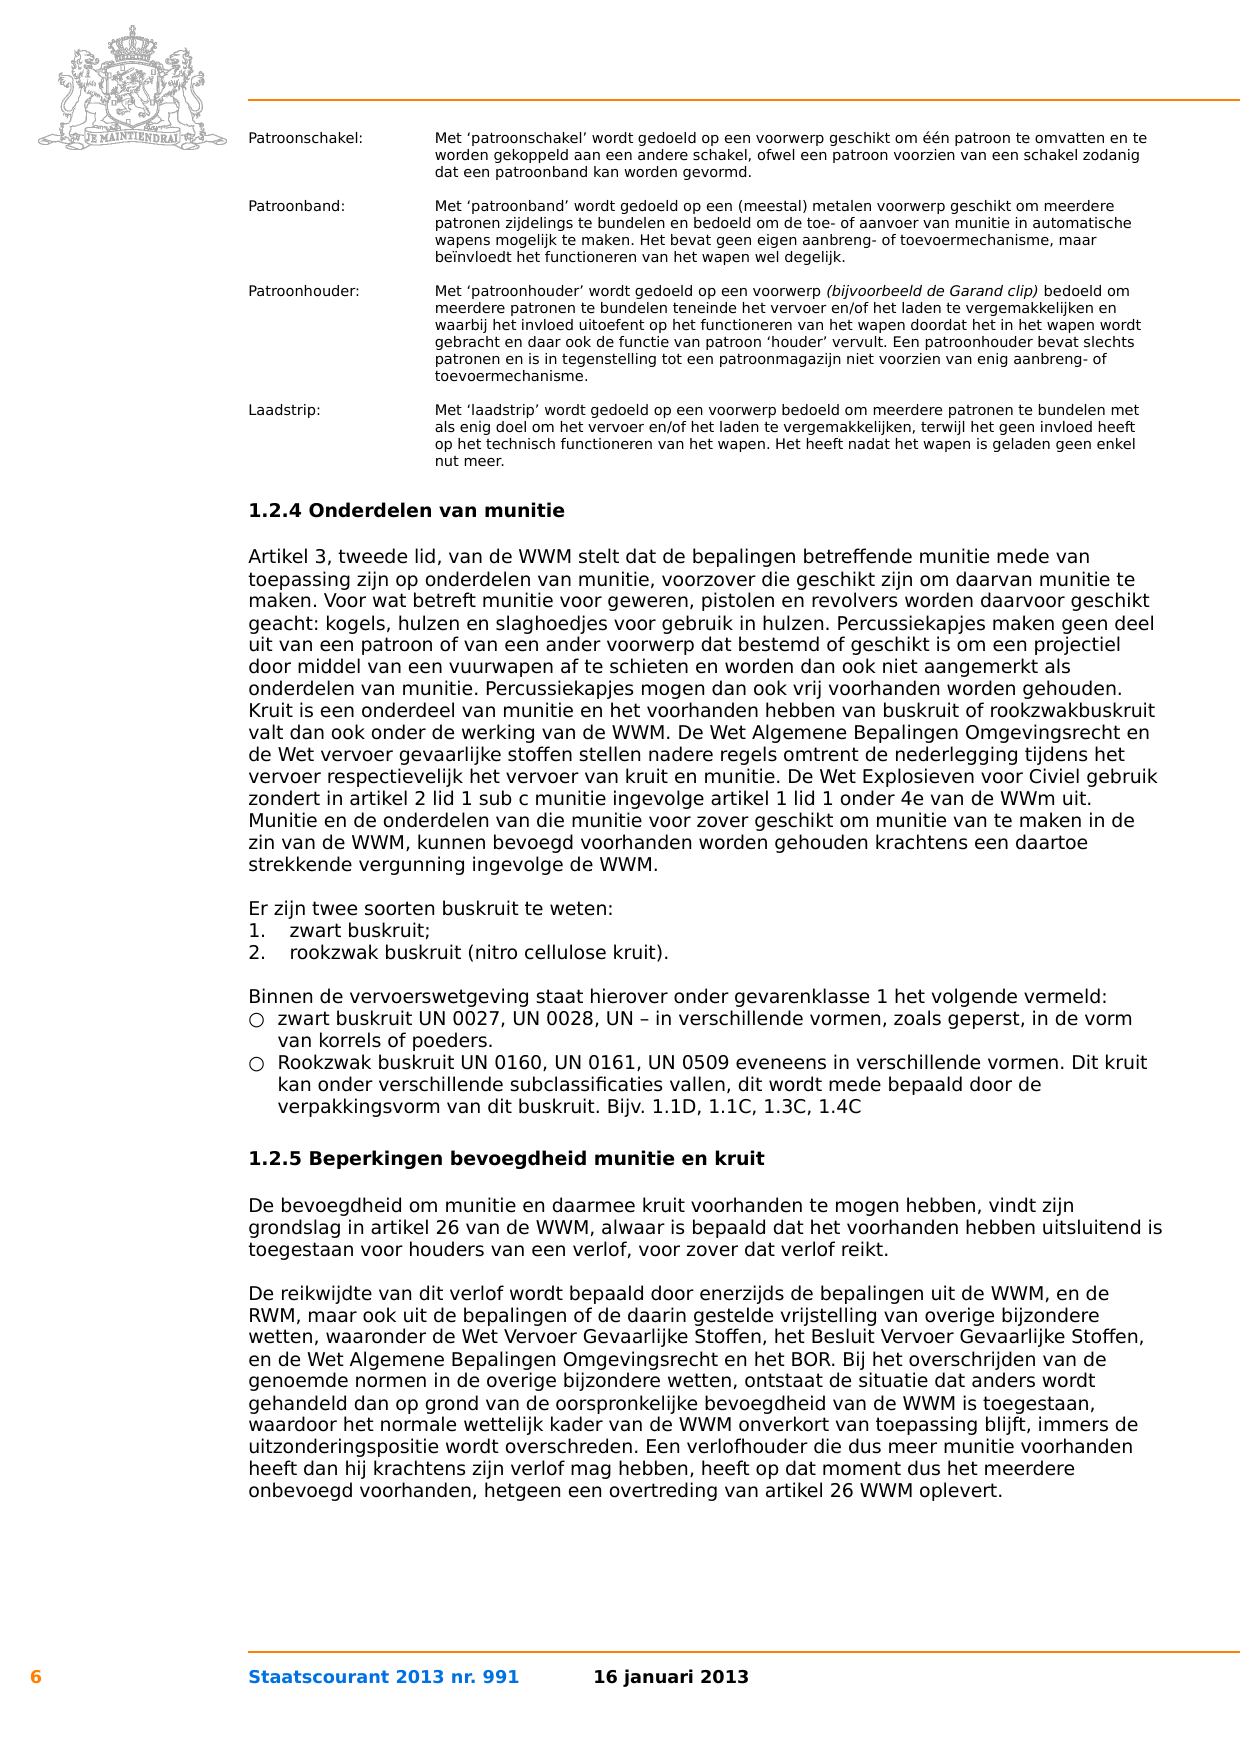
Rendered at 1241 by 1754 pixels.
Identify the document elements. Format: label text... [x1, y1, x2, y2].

table_header Met ‘patroonschakel’ wordt gedoeld op een voorwerp geschikt om één patroon te omvatten en te worden gekoppeld aan een andere schakel, ofwel een patroon voorzien van een schakel zodanig dat een patroonband kan worden gevormd. [429, 130, 1163, 181]
table_cell [429, 266, 1163, 283]
table_cell [248, 181, 429, 198]
table_header Patroonschakel: [248, 130, 429, 181]
table_cell Met ‘laadstrip’ wordt gedoeld op een voorwerp bedoeld om meerdere patronen te bundelen met als enig doel om het vervoer en/of het laden te vergemakkelijken, terwijl het geen invloed heeft op het technisch functioneren van het wapen. Het heeft nadat het wapen is geladen geen enkel nut meer. [429, 402, 1163, 469]
text 2. rookzwak buskruit (nitro cellulose kruit). [248, 942, 1163, 964]
text ○ zwart buskruit UN 0027, UN 0028, UN – in verschillende vormen, zoals geperst, in de vorm van korrels of poeders. [248, 1008, 1163, 1052]
table_cell Met ‘patroonhouder’ wordt gedoeld op een voorwerp (bijvoorbeeld de Garand clip) bedoeld om meerdere patronen te bundelen teneinde het vervoer en/of het laden te vergemakkelijken en waarbij het invloed uitoefent op het functioneren van het wapen doordat het in het wapen wordt gebracht en daar ook de functie van patroon ‘houder’ vervult. Een patroonhouder bevat slechts patronen en is in tegenstelling tot een patroonmagazijn niet voorzien van enig aanbreng- of toevoermechanisme. [429, 283, 1163, 384]
text Artikel 3, tweede lid, van de WWM stelt dat de bepalingen betreffende munitie mede van toepassing zijn op onderdelen van munitie, voorzover die geschikt zijn om daarvan munitie te maken. Voor wat betreft munitie voor geweren, pistolen en revolvers worden daarvoor geschikt geacht: kogels, hulzen en slaghoedjes voor gebruik in hulzen. Percussiekapjes maken geen deel uit van een patroon of van een ander voorwerp dat bestemd of geschikt is om een projectiel door middel van een vuurwapen af te schieten en worden dan ook niet aangemerkt als onderdelen van munitie. Percussiekapjes mogen dan ook vrij voorhanden worden gehouden. Kruit is een onderdeel van munitie en het voorhanden hebben van buskruit of rookzwakbuskruit valt dan ook onder de werking van de WWM. De Wet Algemene Bepalingen Omgevingsrecht en de Wet vervoer gevaarlijke stoffen stellen nadere regels omtrent de nederlegging tijdens het vervoer respectievelijk het vervoer van kruit en munitie. De Wet Explosieven voor Civiel gebruik zondert in artikel 2 lid 1 sub c munitie ingevolge artikel 1 lid 1 onder 4e van de WWm uit. Munitie en de onderdelen van die munitie voor zover geschikt om munitie van te maken in de zin van de WWM, kunnen bevoegd voorhanden worden gehouden krachtens een daartoe strekkende vergunning ingevolge de WWM. [248, 546, 1163, 876]
table_cell Met ‘patroonband’ wordt gedoeld op een (meestal) metalen voorwerp geschikt om meerdere patronen zijdelings te bundelen en bedoeld om de toe- of aanvoer van munitie in automatische wapens mogelijk te maken. Het bevat geen eigen aanbreng- of toevoermechanisme, maar beïnvloedt het functioneren van het wapen wel degelijk. [429, 198, 1163, 266]
table_cell [248, 266, 429, 283]
table_cell [429, 181, 1163, 198]
picture [38, 25, 227, 150]
table_cell [248, 385, 429, 402]
table_cell Patroonband: [248, 198, 429, 266]
text Er zijn twee soorten buskruit te weten: [248, 898, 1163, 920]
text De reikwijdte van dit verlof wordt bepaald door enerzijds de bepalingen uit de WWM, en de RWM, maar ook uit de bepalingen of de daarin gestelde vrijstelling van overige bijzondere wetten, waaronder de Wet Vervoer Gevaarlijke Stoffen, het Besluit Vervoer Gevaarlijke Stoffen, en de Wet Algemene Bepalingen Omgevingsrecht en het BOR. Bij het overschrijden van de genoemde normen in de overige bijzondere wetten, ontstaat de situatie dat anders wordt gehandeld dan op grond van de oorspronkelijke bevoegdheid van de WWM is toegestaan, waardoor het normale wettelijk kader van de WWM onverkort van toepassing blijft, immers de uitzonderingspositie wordt overschreden. Een verlofhouder die dus meer munitie voorhanden heeft dan hij krachtens zijn verlof mag hebben, heeft op dat moment dus het meerdere onbevoegd voorhanden, hetgeen een overtreding van artikel 26 WWM oplevert. [248, 1282, 1163, 1502]
text 1. zwart buskruit; [248, 920, 1163, 942]
text Binnen de vervoerswetgeving staat hierover onder gevarenklasse 1 het volgende vermeld: [248, 986, 1163, 1008]
table_cell [429, 385, 1163, 402]
table_cell Patroonhouder: [248, 283, 429, 384]
text ○ Rookzwak buskruit UN 0160, UN 0161, UN 0509 eveneens in verschillende vormen. Dit kruit kan onder verschillende subclassificaties vallen, dit wordt mede bepaald door de verpakkingsvorm van dit buskruit. Bijv. 1.1D, 1.1C, 1.3C, 1.4C [248, 1052, 1163, 1118]
text De bevoegdheid om munitie en daarmee kruit voorhanden te mogen hebben, vindt zijn grondslag in artikel 26 van de WWM, alwaar is bepaald dat het voorhanden hebben uitsluitend is toegestaan voor houders van een verlof, voor zover dat verlof reikt. [248, 1195, 1163, 1261]
table_cell Laadstrip: [248, 402, 429, 469]
subtitle 1.2.5 Beperkingen bevoegdheid munitie en kruit [248, 1148, 1163, 1170]
subtitle 1.2.4 Onderdelen van munitie [248, 499, 1163, 521]
